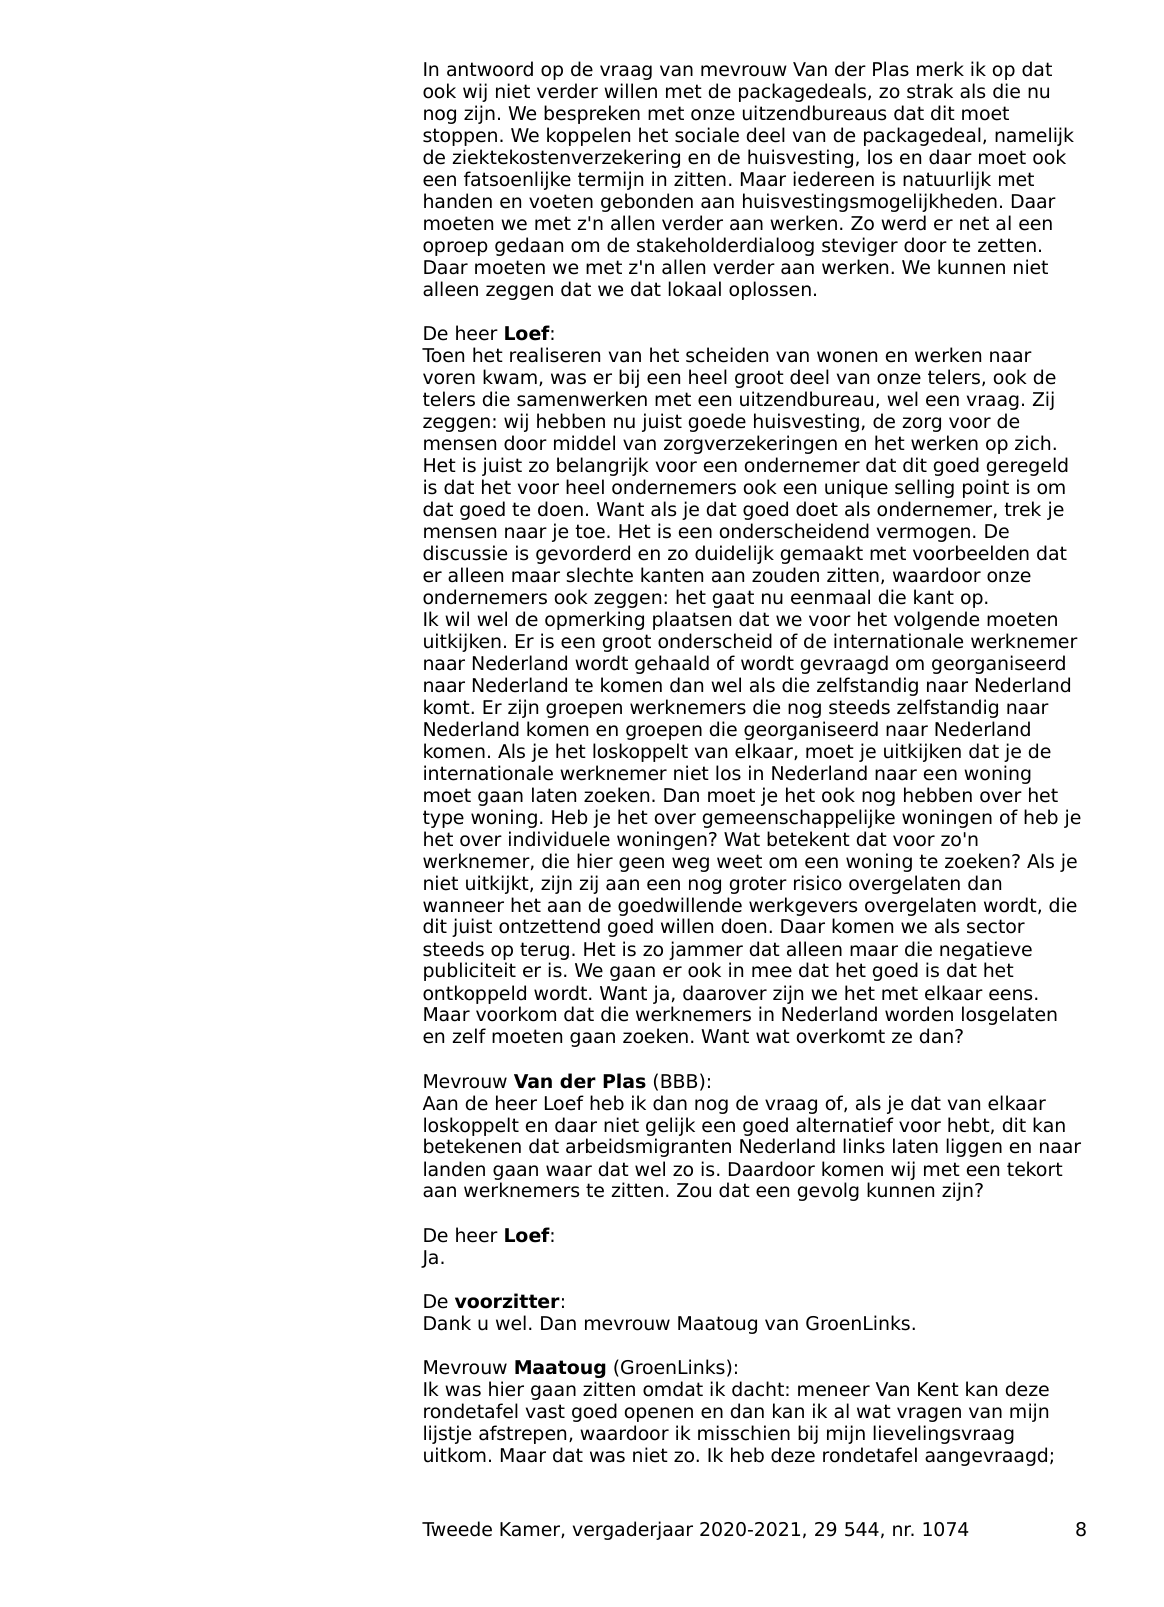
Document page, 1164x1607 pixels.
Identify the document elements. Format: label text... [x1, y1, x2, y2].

text Dank u wel. Dan mevrouw Maatoug van GroenLinks. [422, 1313, 1087, 1335]
text Ik wil wel de opmerking plaatsen dat we voor het volgende moeten uitkijken. Er is een groot onderscheid of de internationale werknemer naar Nederland wordt gehaald of wordt gevraagd om georganiseerd naar Nederland te komen dan wel als die zelfstandig naar Nederland komt. Er zijn groepen werknemers die nog steeds zelfstandig naar Nederland komen en groepen die georganiseerd naar Nederland komen. Als je het loskoppelt van elkaar, moet je uitkijken dat je de internationale werknemer niet los in Nederland naar een woning moet gaan laten zoeken. Dan moet je het ook nog hebben over het type woning. Heb je het over gemeenschappelijke woningen of heb je het over individuele woningen? Wat betekent dat voor zo'n werknemer, die hier geen weg weet om een woning te zoeken? Als je niet uitkijkt, zijn zij aan een nog groter risico overgelaten dan wanneer het aan de goedwillende werkgevers overgelaten wordt, die dit juist ontzettend goed willen doen. Daar komen we als sector steeds op terug. Het is zo jammer dat alleen maar die negatieve publiciteit er is. We gaan er ook in mee dat het goed is dat het ontkoppeld wordt. Want ja, daarover zijn we het met elkaar eens. Maar voorkom dat die werknemers in Nederland worden losgelaten en zelf moeten gaan zoeken. Want wat overkomt ze dan? [422, 609, 1087, 1048]
text De voorzitter: [422, 1291, 1087, 1313]
text Toen het realiseren van het scheiden van wonen en werken naar voren kwam, was er bij een heel groot deel van onze telers, ook de telers die samenwerken met een uitzendbureau, wel een vraag. Zij zeggen: wij hebben nu juist goede huisvesting, de zorg voor de mensen door middel van zorgverzekeringen en het werken op zich. Het is juist zo belangrijk voor een ondernemer dat dit goed geregeld is dat het voor heel ondernemers ook een unique selling point is om dat goed te doen. Want als je dat goed doet als ondernemer, trek je mensen naar je toe. Het is een onderscheidend vermogen. De discussie is gevorderd en zo duidelijk gemaakt met voorbeelden dat er alleen maar slechte kanten aan zouden zitten, waardoor onze ondernemers ook zeggen: het gaat nu eenmaal die kant op. [422, 345, 1087, 609]
text De heer Loef: [422, 1224, 1087, 1247]
text Ik was hier gaan zitten omdat ik dacht: meneer Van Kent kan deze rondetafel vast goed openen en dan kan ik al wat vragen van mijn lijstje afstrepen, waardoor ik misschien bij mijn lievelingsvraag uitkom. Maar dat was niet zo. Ik heb deze rondetafel aangevraagd; [422, 1379, 1087, 1467]
text In antwoord op de vraag van mevrouw Van der Plas merk ik op dat ook wij niet verder willen met de packagedeals, zo strak als die nu nog zijn. We bespreken met onze uitzendbureaus dat dit moet stoppen. We koppelen het sociale deel van de packagedeal, namelijk de ziektekostenverzekering en de huisvesting, los en daar moet ook een fatsoenlijke termijn in zitten. Maar iedereen is natuurlijk met handen en voeten gebonden aan huisvestingsmogelijkheden. Daar moeten we met z'n allen verder aan werken. Zo werd er net al een oproep gedaan om de stakeholderdialoog steviger door te zetten. Daar moeten we met z'n allen verder aan werken. We kunnen niet alleen zeggen dat we dat lokaal oplossen. [422, 59, 1087, 301]
text Ja. [422, 1247, 1087, 1268]
text Aan de heer Loef heb ik dan nog de vraag of, als je dat van elkaar loskoppelt en daar niet gelijk een goed alternatief voor hebt, dit kan betekenen dat arbeidsmigranten Nederland links laten liggen en naar landen gaan waar dat wel zo is. Daardoor komen wij met een tekort aan werknemers te zitten. Zou dat een gevolg kunnen zijn? [422, 1092, 1087, 1202]
text De heer Loef: [422, 323, 1087, 345]
text Mevrouw Van der Plas (BBB): [422, 1071, 1087, 1092]
text Mevrouw Maatoug (GroenLinks): [422, 1357, 1087, 1379]
